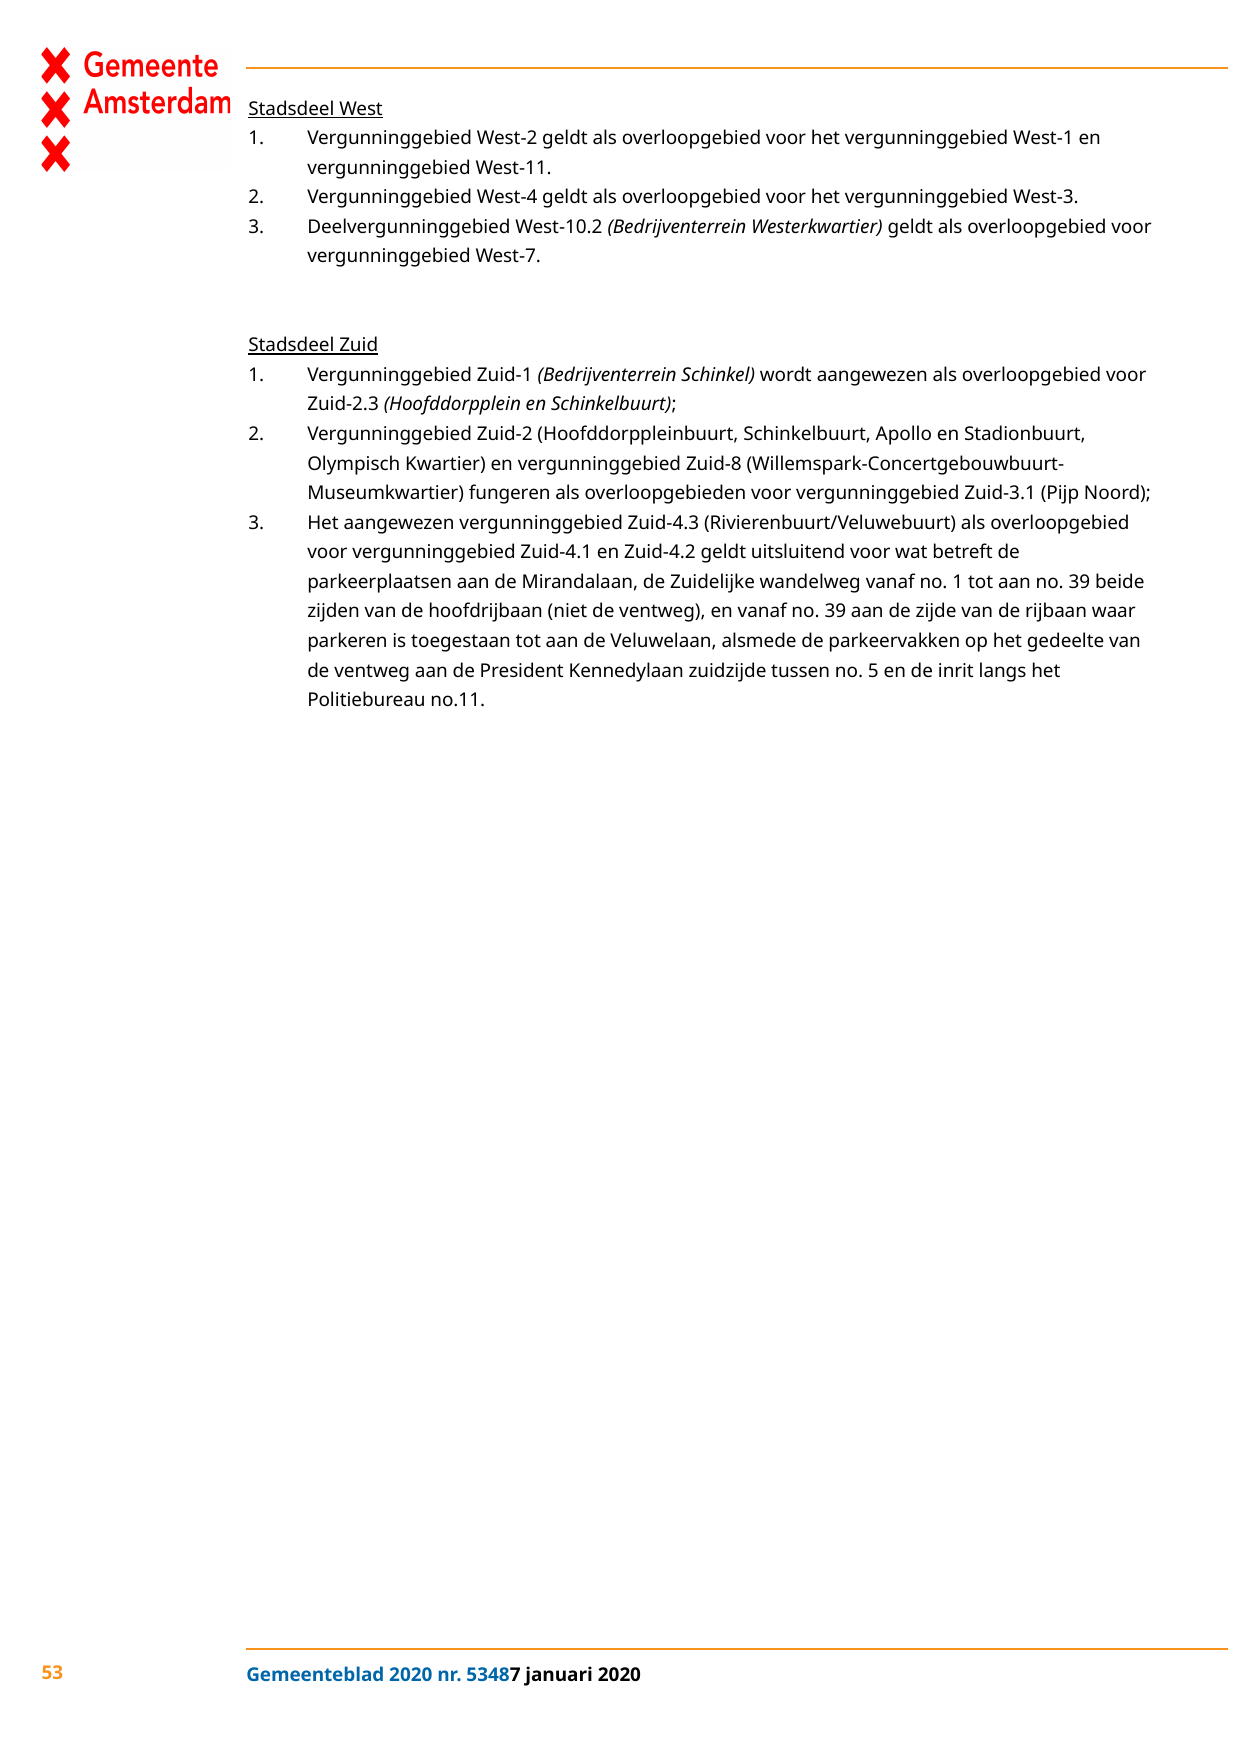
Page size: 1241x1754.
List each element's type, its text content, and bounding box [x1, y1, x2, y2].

list Vergunninggebied Zuid-1 (Bedrijventerrein Schinkel) wordt aangewezen als overloopgebied voor Zuid-2.3 (Hoofddorpplein en Schinkelbuurt); [248, 361, 1152, 416]
list Deelvergunninggebied West-10.2 (Bedrijventerrein Westerkwartier) geldt als overloopgebied voor vergunninggebied West-7. [248, 213, 1152, 268]
picture [41, 47, 231, 172]
text Stadsdeel West [248, 95, 1152, 121]
list Vergunninggebied Zuid-2 (Hoofddorppleinbuurt, Schinkelbuurt, Apollo en Stadionbuurt, Olympisch Kwartier) en vergunninggebied Zuid-8 (Willemspark-Concertgebouwbuurt-Museumkwartier) fungeren als overloopgebieden voor vergunninggebied Zuid-3.1 (Pijp Noord); [248, 420, 1152, 505]
list Het aangewezen vergunninggebied Zuid-4.3 (Rivierenbuurt/Veluwebuurt) als overloopgebied voor vergunninggebied Zuid-4.1 en Zuid-4.2 geldt uitsluitend voor wat betreft de parkeerplaatsen aan de Mirandalaan, de Zuidelijke wandelweg vanaf no. 1 tot aan no. 39 beide zijden van de hoofdrijbaan (niet de ventweg), en vanaf no. 39 aan de zijde van de rijbaan waar parkeren is toegestaan tot aan de Veluwelaan, alsmede de parkeervakken op het gedeelte van de ventweg aan de President Kennedylaan zuidzijde tussen no. 5 en de inrit langs het Politiebureau no.11. [248, 509, 1152, 712]
list Vergunninggebied West-2 geldt als overloopgebied voor het vergunninggebied West-1 en vergunninggebied West-11. [248, 124, 1152, 180]
list Vergunninggebied West-4 geldt als overloopgebied voor het vergunninggebied West-3. [248, 183, 1152, 209]
text Stadsdeel Zuid [248, 331, 1152, 357]
